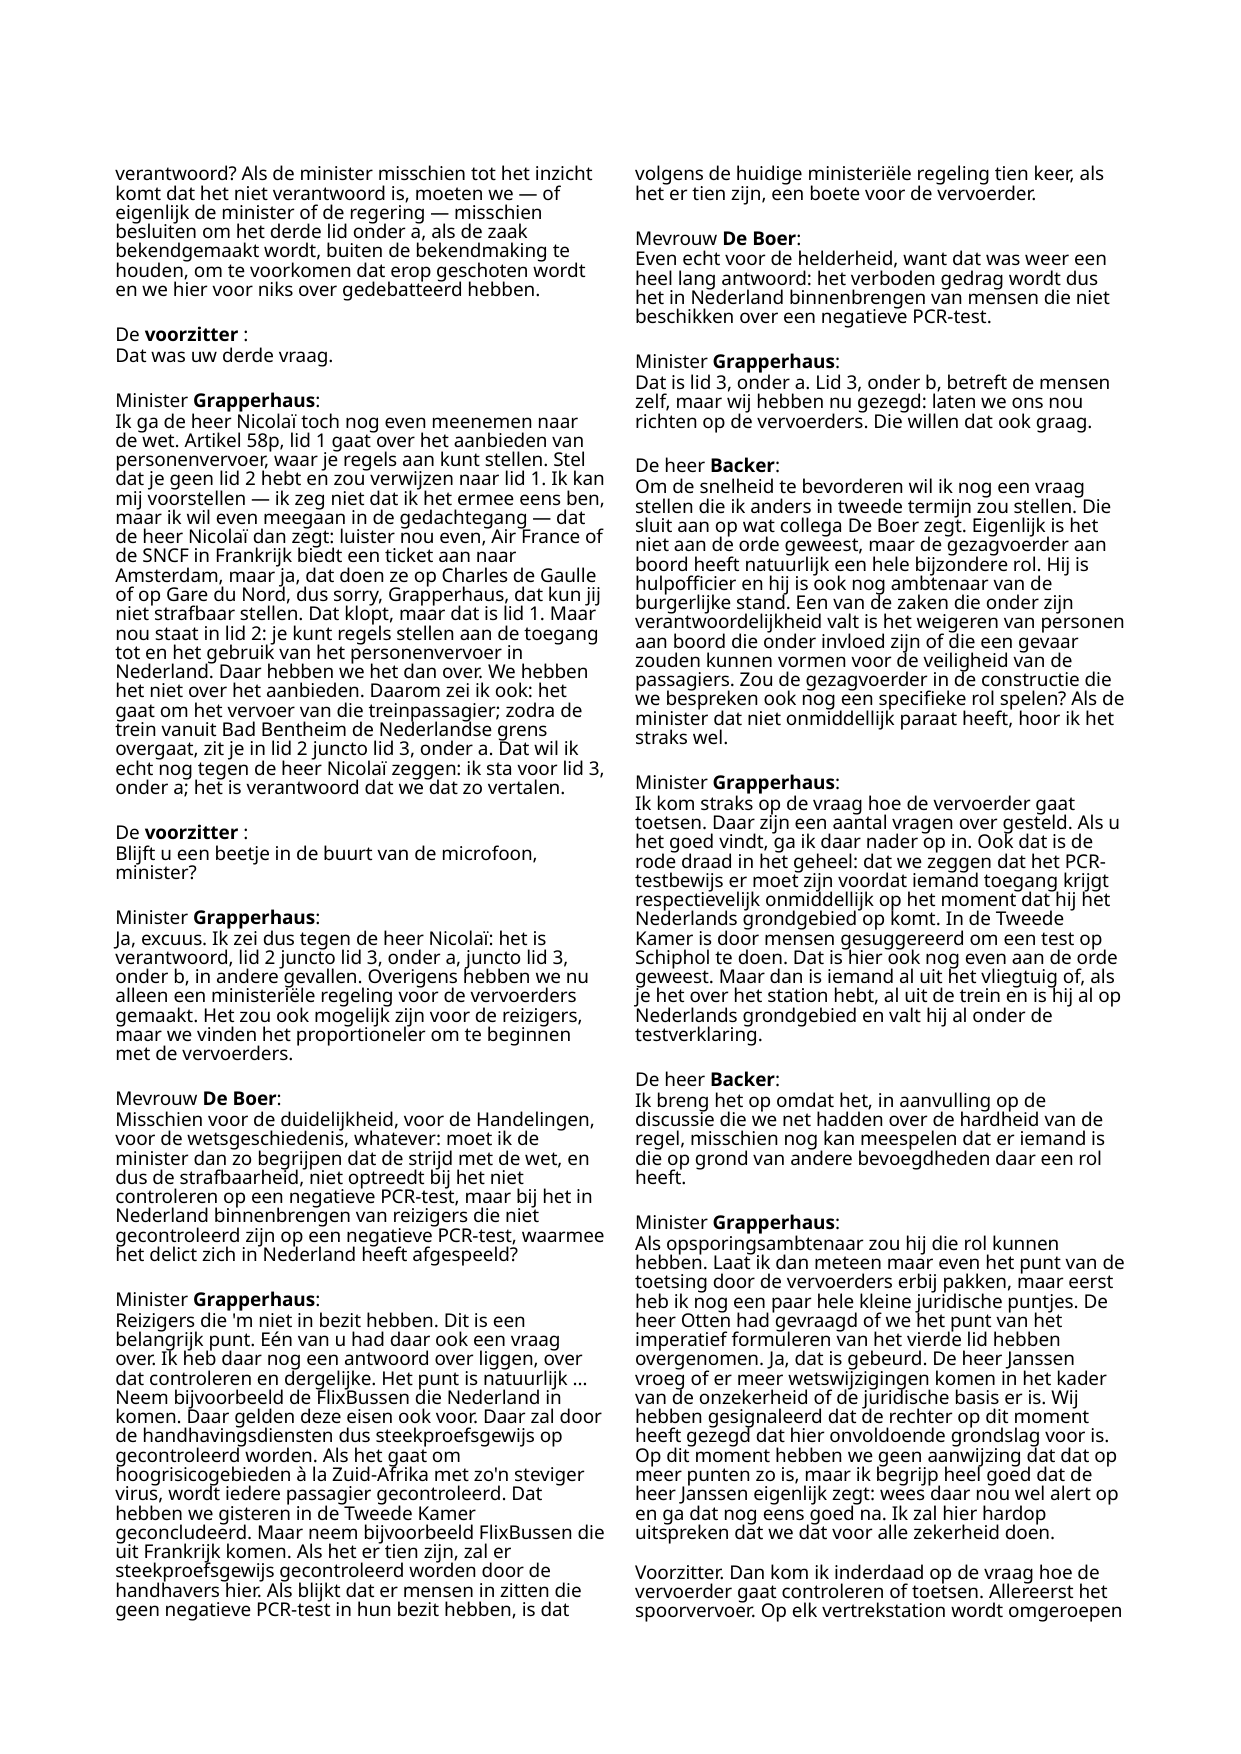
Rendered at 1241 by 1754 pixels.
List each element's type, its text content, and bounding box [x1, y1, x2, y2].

text Dat was uw derde vraag. [115, 347, 605, 366]
text Minister Grapperhaus: [635, 769, 1125, 795]
text Minister Grapperhaus: [635, 348, 1125, 374]
text Minister Grapperhaus: [635, 1209, 1125, 1235]
text volgens de huidige ministeriële regeling tien keer, als het er tien zijn, een boete voor de vervoerder. [635, 165, 1125, 204]
text Ik breng het op omdat het, in aanvulling op de discussie die we net hadden over de hardheid van de regel, misschien nog kan meespelen dat er iemand is die op grond van andere bevoegdheden daar een rol heeft. [635, 1092, 1125, 1188]
text Minister Grapperhaus: [115, 387, 605, 413]
text Ik ga de heer Nicolaï toch nog even meenemen naar de wet. Artikel 58p, lid 1 gaat over het aanbieden van personenvervoer, waar je regels aan kunt stellen. Stel dat je geen lid 2 hebt en zou verwijzen naar lid 1. Ik kan mij voorstellen — ik zeg niet dat ik het ermee eens ben, maar ik wil even meegaan in de gedachtegang — dat de heer Nicolaï dan zegt: luister nou even, Air France of de SNCF in Frankrijk biedt een ticket aan naar Amsterdam, maar ja, dat doen ze op Charles de Gaulle of op Gare du Nord, dus sorry, Grapperhaus, dat kun jij niet strafbaar stellen. Dat klopt, maar dat is lid 1. Maar nou staat in lid 2: je kunt regels stellen aan de toegang tot en het gebruik van het personenvervoer in Nederland. Daar hebben we het dan over. We hebben het niet over het aanbieden. Daarom zei ik ook: het gaat om het vervoer van die treinpassagier; zodra de trein vanuit Bad Bentheim de Nederlandse grens overgaat, zit je in lid 2 juncto lid 3, onder a. Dat wil ik echt nog tegen de heer Nicolaï zeggen: ik sta voor lid 3, onder a; het is verantwoord dat we dat zo vertalen. [115, 413, 605, 798]
text De voorzitter : [115, 321, 605, 347]
text Even echt voor de helderheid, want dat was weer een heel lang antwoord: het verboden gedrag wordt dus het in Nederland binnenbrengen van mensen die niet beschikken over een negatieve PCR-test. [635, 250, 1125, 327]
text Mevrouw De Boer: [635, 225, 1125, 250]
text Blijft u een beetje in de buurt van de microfoon, minister? [115, 844, 605, 883]
text De voorzitter : [115, 819, 605, 844]
text Misschien voor de duidelijkheid, voor de Handelingen, voor de wetsgeschiedenis, whatever: moet ik de minister dan zo begrijpen dat de strijd met de wet, en dus de strafbaarheid, niet optreedt bij het niet controleren op een negatieve PCR-test, maar bij het in Nederland binnenbrengen van reizigers die niet gecontroleerd zijn op een negatieve PCR-test, waarmee het delict zich in Nederland heeft afgespeeld? [115, 1111, 605, 1265]
text Ik kom straks op de vraag hoe de vervoerder gaat toetsen. Daar zijn een aantal vragen over gesteld. Als u het goed vindt, ga ik daar nader op in. Ook dat is de rode draad in het geheel: dat we zeggen dat het PCR-testbewijs er moet zijn voordat iemand toegang krijgt respectievelijk onmiddellijk op het moment dat hij het Nederlands grondgebied op komt. In de Tweede Kamer is door mensen gesuggereerd om een test op Schiphol te doen. Dat is hier ook nog even aan de orde geweest. Maar dan is iemand al uit het vliegtuig of, als je het over het station hebt, al uit de trein en is hij al op Nederlands grondgebied en valt hij al onder de testverklaring. [635, 795, 1125, 1045]
text Ja, excuus. Ik zei dus tegen de heer Nicolaï: het is verantwoord, lid 2 juncto lid 3, onder a, juncto lid 3, onder b, in andere gevallen. Overigens hebben we nu alleen een ministeriële regeling voor de vervoerders gemaakt. Het zou ook mogelijk zijn voor de reizigers, maar we vinden het proportioneler om te beginnen met de vervoerders. [115, 930, 605, 1064]
text Reizigers die 'm niet in bezit hebben. Dit is een belangrijk punt. Eén van u had daar ook een vraag over. Ik heb daar nog een antwoord over liggen, over dat controleren en dergelijke. Het punt is natuurlijk … Neem bijvoorbeeld de FlixBussen die Nederland in komen. Daar gelden deze eisen ook voor. Daar zal door de handhavingsdiensten dus steekproefsgewijs op gecontroleerd worden. Als het gaat om hoogrisicogebieden à la Zuid-Afrika met zo'n steviger virus, wordt iedere passagier gecontroleerd. Dat hebben we gisteren in de Tweede Kamer geconcludeerd. Maar neem bijvoorbeeld FlixBussen die uit Frankrijk komen. Als het er tien zijn, zal er steekproefsgewijs gecontroleerd worden door de handhavers hier. Als blijkt dat er mensen in zitten die geen negatieve PCR-test in hun bezit hebben, is dat [115, 1312, 605, 1620]
text Voorzitter. Dan kom ik inderdaad op de vraag hoe de vervoerder gaat controleren of toetsen. Allereerst het spoorvervoer. Op elk vertrekstation wordt omgeroepen [635, 1564, 1125, 1622]
text verantwoord? Als de minister misschien tot het inzicht komt dat het niet verantwoord is, moeten we — of eigenlijk de minister of de regering — misschien besluiten om het derde lid onder a, als de zaak bekendgemaakt wordt, buiten de bekendmaking te houden, om te voorkomen dat erop geschoten wordt en we hier voor niks over gedebatteerd hebben. [115, 165, 605, 300]
text Mevrouw De Boer: [115, 1085, 605, 1111]
text Minister Grapperhaus: [115, 1286, 605, 1312]
text Als opsporingsambtenaar zou hij die rol kunnen hebben. Laat ik dan meteen maar even het punt van de toetsing door de vervoerders erbij pakken, maar eerst heb ik nog een paar hele kleine juridische puntjes. De heer Otten had gevraagd of we het punt van het imperatief formuleren van het vierde lid hebben overgenomen. Ja, dat is gebeurd. De heer Janssen vroeg of er meer wetswijzigingen komen in het kader van de onzekerheid of de juridische basis er is. Wij hebben gesignaleerd dat de rechter op dit moment heeft gezegd dat hier onvoldoende grondslag voor is. Op dit moment hebben we geen aanwijzing dat dat op meer punten zo is, maar ik begrijp heel goed dat de heer Janssen eigenlijk zegt: wees daar nou wel alert op en ga dat nog eens goed na. Ik zal hier hardop uitspreken dat we dat voor alle zekerheid doen. [635, 1235, 1125, 1543]
text De heer Backer: [635, 453, 1125, 478]
text De heer Backer: [635, 1066, 1125, 1092]
text Minister Grapperhaus: [115, 904, 605, 930]
text Om de snelheid te bevorderen wil ik nog een vraag stellen die ik anders in tweede termijn zou stellen. Die sluit aan op wat collega De Boer zegt. Eigenlijk is het niet aan de orde geweest, maar de gezagvoerder aan boord heeft natuurlijk een hele bijzondere rol. Hij is hulpofficier en hij is ook nog ambtenaar van de burgerlijke stand. Een van de zaken die onder zijn verantwoordelijkheid valt is het weigeren van personen aan boord die onder invloed zijn of die een gevaar zouden kunnen vormen voor de veiligheid van de passagiers. Zou de gezagvoerder in de constructie die we bespreken ook nog een specifieke rol spelen? Als de minister dat niet onmiddellijk paraat heeft, hoor ik het straks wel. [635, 478, 1125, 748]
text Dat is lid 3, onder a. Lid 3, onder b, betreft de mensen zelf, maar wij hebben nu gezegd: laten we ons nou richten op de vervoerders. Die willen dat ook graag. [635, 374, 1125, 432]
